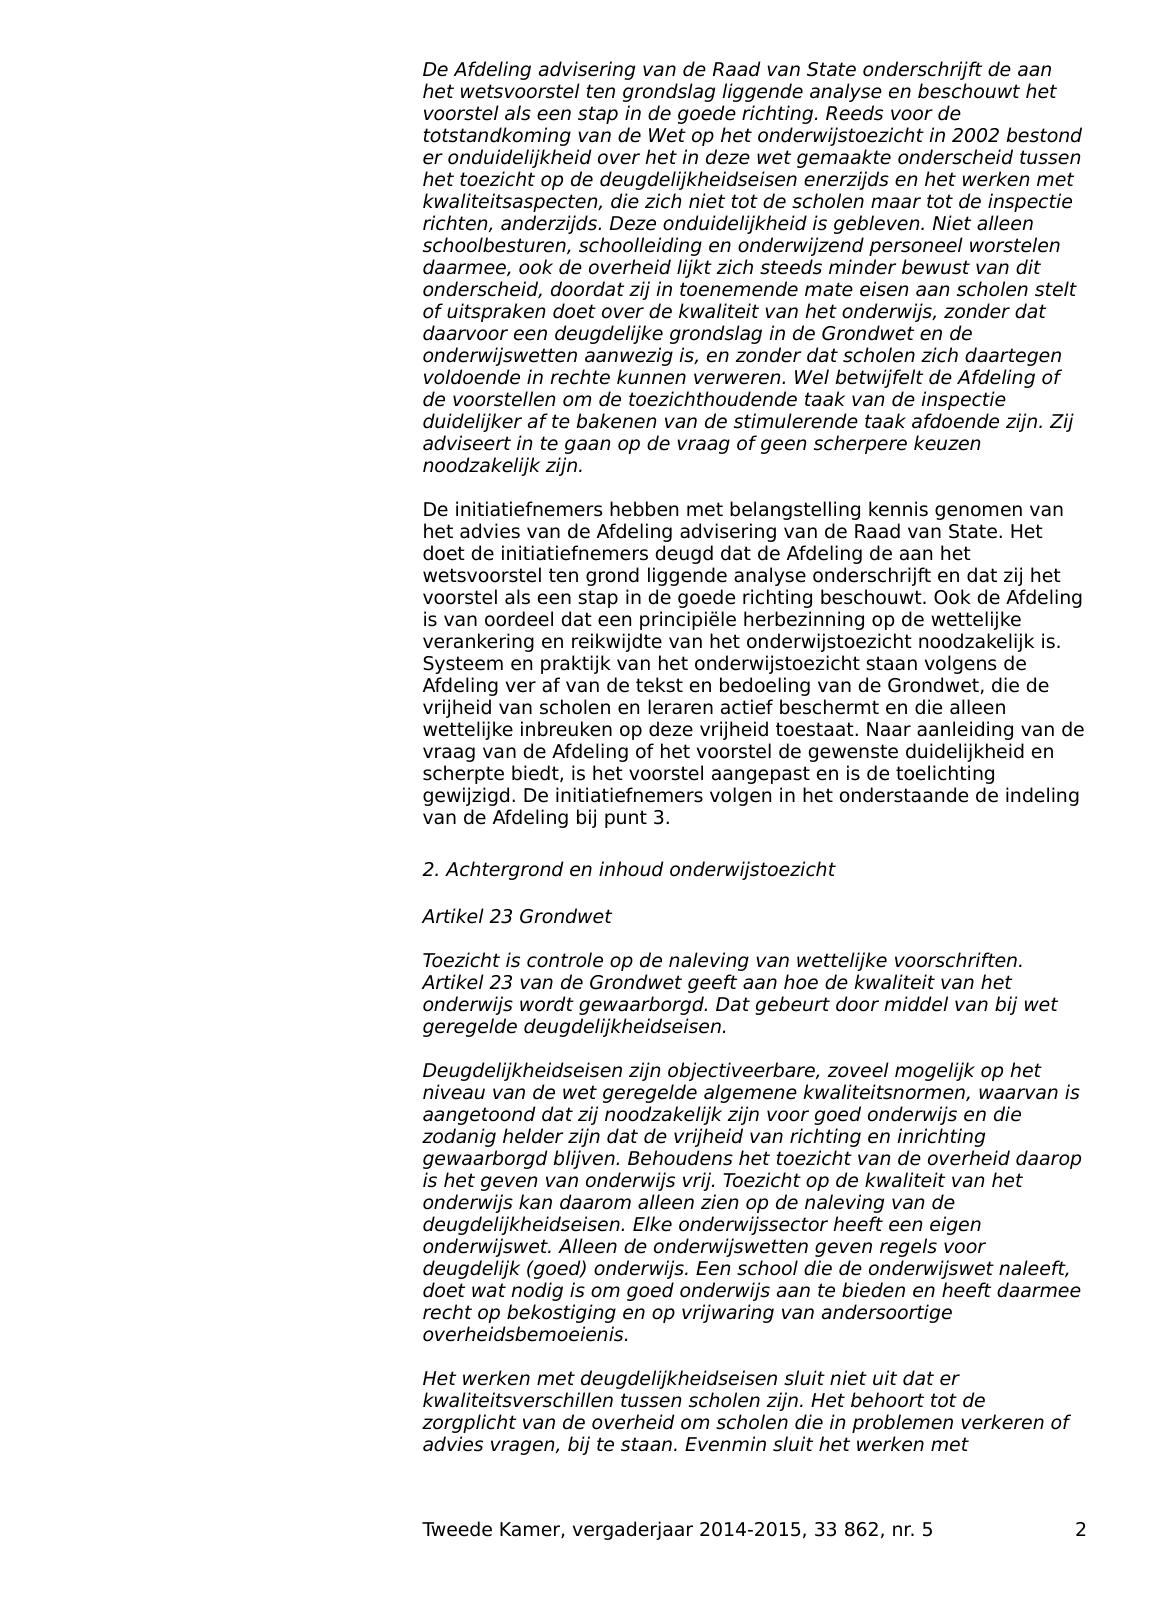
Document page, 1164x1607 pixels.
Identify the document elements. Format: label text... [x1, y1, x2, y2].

text De initiatiefnemers hebben met belangstelling kennis genomen van het advies van de Afdeling advisering van de Raad van State. Het doet de initiatiefnemers deugd dat de Afdeling de aan het wetsvoorstel ten grond liggende analyse onderschrijft en dat zij het voorstel als een stap in de goede richting beschouwt. Ook de Afdeling is van oordeel dat een principiële herbezinning op de wettelijke verankering en reikwijdte van het onderwijstoezicht noodzakelijk is. Systeem en praktijk van het onderwijstoezicht staan volgens de Afdeling ver af van de tekst en bedoeling van de Grondwet, die de vrijheid van scholen en leraren actief beschermt en die alleen wettelijke inbreuken op deze vrijheid toestaat. Naar aanleiding van de vraag van de Afdeling of het voorstel de gewenste duidelijkheid en scherpte biedt, is het voorstel aangepast en is de toelichting gewijzigd. De initiatiefnemers volgen in het onderstaande de indeling van de Afdeling bij punt 3. [422, 499, 1087, 828]
text De Afdeling advisering van de Raad van State onderschrijft de aan het wetsvoorstel ten grondslag liggende analyse en beschouwt het voorstel als een stap in de goede richting. Reeds voor de totstandkoming van de Wet op het onderwijstoezicht in 2002 bestond er onduidelijkheid over het in deze wet gemaakte onderscheid tussen het toezicht op de deugdelijkheidseisen enerzijds en het werken met kwaliteitsaspecten, die zich niet tot de scholen maar tot de inspectie richten, anderzijds. Deze onduidelijkheid is gebleven. Niet alleen schoolbesturen, schoolleiding en onderwijzend personeel worstelen daarmee, ook de overheid lijkt zich steeds minder bewust van dit onderscheid, doordat zij in toenemende mate eisen aan scholen stelt of uitspraken doet over de kwaliteit van het onderwijs, zonder dat daarvoor een deugdelijke grondslag in de Grondwet en de onderwijswetten aanwezig is, en zonder dat scholen zich daartegen voldoende in rechte kunnen verweren. Wel betwijfelt de Afdeling of de voorstellen om de toezichthoudende taak van de inspectie duidelijker af te bakenen van de stimulerende taak afdoende zijn. Zij adviseert in te gaan op de vraag of geen scherpere keuzen noodzakelijk zijn. [422, 59, 1087, 477]
text Het werken met deugdelijkheidseisen sluit niet uit dat er kwaliteitsverschillen tussen scholen zijn. Het behoort tot de zorgplicht van de overheid om scholen die in problemen verkeren of advies vragen, bij te staan. Evenmin sluit het werken met [422, 1368, 1087, 1456]
text Deugdelijkheidseisen zijn objectiveerbare, zoveel mogelijk op het niveau van de wet geregelde algemene kwaliteitsnormen, waarvan is aangetoond dat zij noodzakelijk zijn voor goed onderwijs en die zodanig helder zijn dat de vrijheid van richting en inrichting gewaarborgd blijven. Behoudens het toezicht van de overheid daarop is het geven van onderwijs vrij. Toezicht op de kwaliteit van het onderwijs kan daarom alleen zien op de naleving van de deugdelijkheidseisen. Elke onderwijssector heeft een eigen onderwijswet. Alleen de onderwijswetten geven regels voor deugdelijk (goed) onderwijs. Een school die de onderwijswet naleeft, doet wat nodig is om goed onderwijs aan te bieden en heeft daarmee recht op bekostiging en op vrijwaring van andersoortige overheidsbemoeienis. [422, 1060, 1087, 1346]
subtitle Artikel 23 Grondwet [422, 906, 1087, 927]
subtitle 2. Achtergrond en inhoud onderwijstoezicht [422, 858, 1087, 881]
text Toezicht is controle op de naleving van wettelijke voorschriften. Artikel 23 van de Grondwet geeft aan hoe de kwaliteit van het onderwijs wordt gewaarborgd. Dat gebeurt door middel van bij wet geregelde deugdelijkheidseisen. [422, 950, 1087, 1038]
